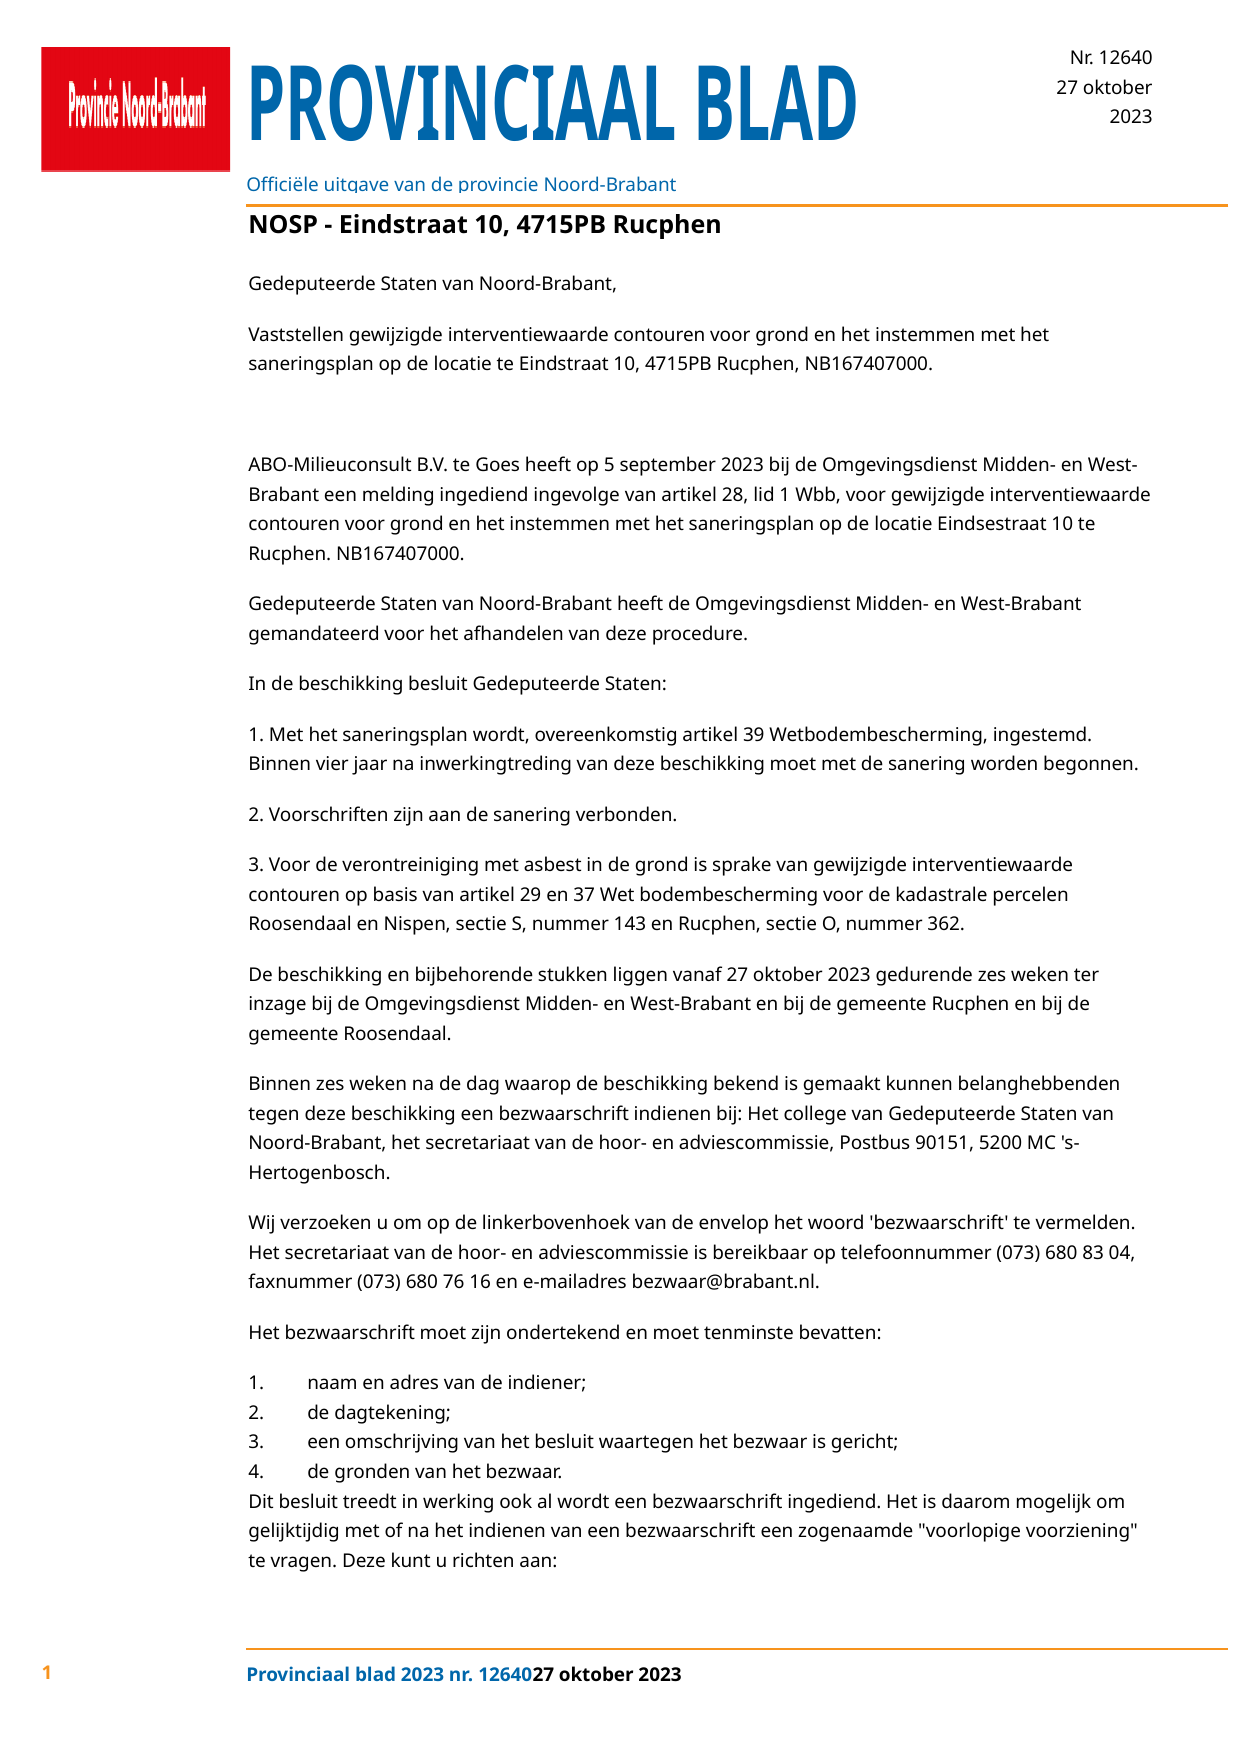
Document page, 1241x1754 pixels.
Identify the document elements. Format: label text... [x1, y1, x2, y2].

text Gedeputeerde Staten van Noord-Brabant, [248, 270, 1152, 296]
text NOSP - Eindstraat 10, 4715PB Rucphen [248, 207, 1152, 241]
text Binnen zes weken na de dag waarop de beschikking bekend is gemaakt kunnen belanghebbenden tegen deze beschikking een bezwaarschrift indienen bij: Het college van Gedeputeerde Staten van Noord-Brabant, het secretariaat van de hoor- en adviescommissie, Postbus 90151, 5200 MC 's-Hertogenbosch. [248, 1070, 1152, 1185]
text 2. Voorschriften zijn aan de sanering verbonden. [248, 801, 1152, 826]
text 1. Met het saneringsplan wordt, overeenkomstig artikel 39 Wetbodembescherming, ingestemd. Binnen vier jaar na inwerkingtreding van deze beschikking moet met de sanering worden begonnen. [248, 721, 1152, 776]
text Het bezwaarschrift moet zijn ondertekend en moet tenminste bevatten: [248, 1319, 1152, 1345]
text De beschikking en bijbehorende stukken liggen vanaf 27 oktober 2023 gedurende zes weken ter inzage bij de Omgevingsdienst Midden- en West-Brabant en bij de gemeente Rucphen en bij de gemeente Roosendaal. [248, 961, 1152, 1046]
text ABO-Milieuconsult B.V. te Goes heeft op 5 september 2023 bij de Omgevingsdienst Midden- en West-Brabant een melding ingediend ingevolge van artikel 28, lid 1 Wbb, voor gewijzigde interventiewaarde contouren voor grond en het instemmen met het saneringsplan op de locatie Eindsestraat 10 te Rucphen. NB167407000. [248, 451, 1152, 566]
list de dagtekening; [248, 1399, 1152, 1425]
text In de beschikking besluit Gedeputeerde Staten: [248, 670, 1152, 696]
list naam en adres van de indiener; [248, 1369, 1152, 1395]
text Wij verzoeken u om op de linkerbovenhoek van de envelop het woord 'bezwaarschrift' te vermelden. Het secretariaat van de hoor- en adviescommissie is bereikbaar op telefoonnummer (073) 680 83 04, faxnummer (073) 680 76 16 en e-mailadres bezwaar@brabant.nl. [248, 1209, 1152, 1294]
text Gedeputeerde Staten van Noord-Brabant heeft de Omgevingsdienst Midden- en West-Brabant gemandateerd voor het afhandelen van deze procedure. [248, 590, 1152, 646]
text Vaststellen gewijzigde interventiewaarde contouren voor grond en het instemmen met het saneringsplan op de locatie te Eindstraat 10, 4715PB Rucphen, NB167407000. [248, 321, 1152, 376]
text 3. Voor de verontreiniging met asbest in de grond is sprake van gewijzigde interventiewaarde contouren op basis van artikel 29 en 37 Wet bodembescherming voor de kadastrale percelen Roosendaal en Nispen, sectie S, nummer 143 en Rucphen, sectie O, nummer 362. [248, 851, 1152, 936]
list de gronden van het bezwaar. [248, 1458, 1152, 1484]
list een omschrijving van het besluit waartegen het bezwaar is gericht; [248, 1429, 1152, 1454]
text Dit besluit treedt in werking ook al wordt een bezwaarschrift ingediend. Het is daarom mogelijk om gelijktijdig met of na het indienen van een bezwaarschrift een zogenaamde "voorlopige voorziening" te vragen. Deze kunt u richten aan: [248, 1488, 1152, 1573]
picture [41, 47, 231, 172]
